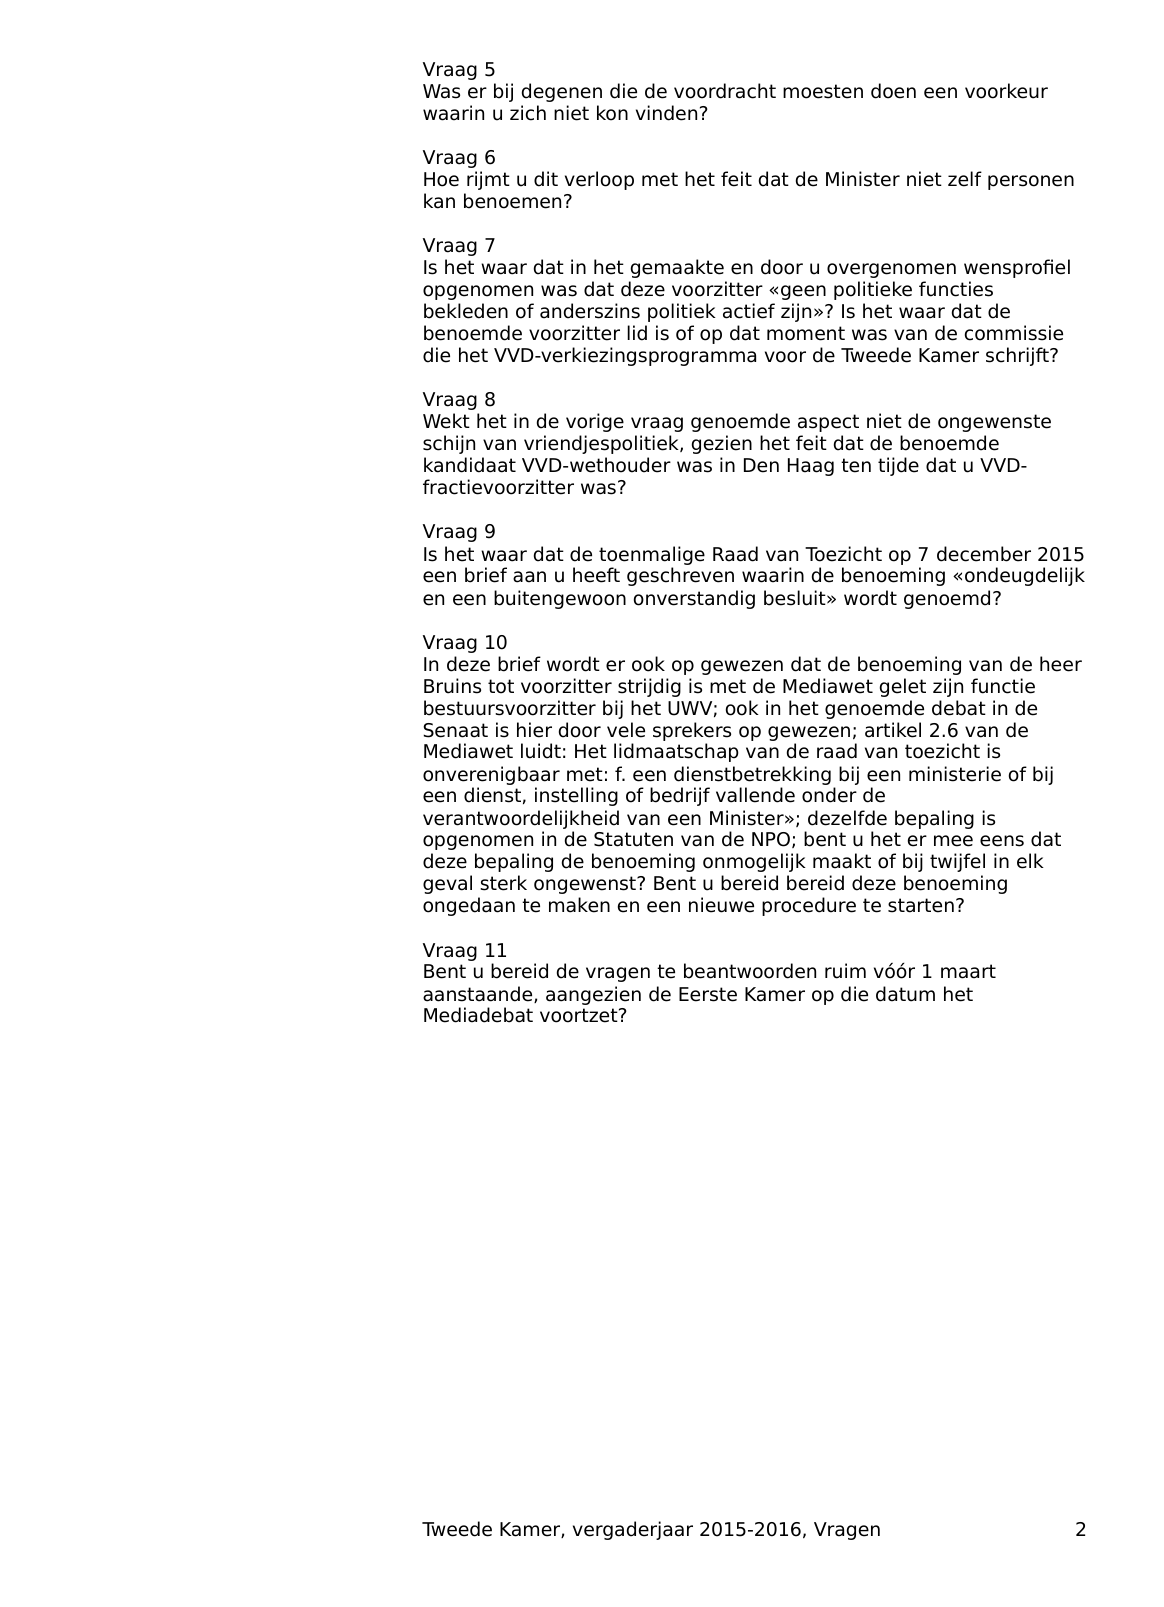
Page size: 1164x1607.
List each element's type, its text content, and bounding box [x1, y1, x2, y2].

text Vraag 10 [422, 632, 1087, 653]
text Hoe rijmt u dit verloop met het feit dat de Minister niet zelf personen kan benoemen? [422, 169, 1087, 213]
text Vraag 6 [422, 147, 1087, 169]
text Vraag 8 [422, 389, 1087, 411]
text Vraag 9 [422, 521, 1087, 543]
text Vraag 7 [422, 235, 1087, 257]
text In deze brief wordt er ook op gewezen dat de benoeming van de heer Bruins tot voorzitter strijdig is met de Mediawet gelet zijn functie bestuursvoorzitter bij het UWV; ook in het genoemde debat in de Senaat is hier door vele sprekers op gewezen; artikel 2.6 van de Mediawet luidt: Het lidmaatschap van de raad van toezicht is onverenigbaar met: f. een dienstbetrekking bij een ministerie of bij een dienst, instelling of bedrijf vallende onder de verantwoordelijkheid van een Minister»; dezelfde bepaling is opgenomen in de Statuten van de NPO; bent u het er mee eens dat deze bepaling de benoeming onmogelijk maakt of bij twijfel in elk geval sterk ongewenst? Bent u bereid bereid deze benoeming ongedaan te maken en een nieuwe procedure te starten? [422, 653, 1087, 917]
text Wekt het in de vorige vraag genoemde aspect niet de ongewenste schijn van vriendjespolitiek, gezien het feit dat de benoemde kandidaat VVD-wethouder was in Den Haag ten tijde dat u VVD-fractievoorzitter was? [422, 411, 1087, 499]
text Is het waar dat de toenmalige Raad van Toezicht op 7 december 2015 een brief aan u heeft geschreven waarin de benoeming «ondeugdelijk en een buitengewoon onverstandig besluit» wordt genoemd? [422, 543, 1087, 609]
text Was er bij degenen die de voordracht moesten doen een voorkeur waarin u zich niet kon vinden? [422, 81, 1087, 125]
text Bent u bereid de vragen te beantwoorden ruim vóór 1 maart aanstaande, aangezien de Eerste Kamer op die datum het Mediadebat voortzet? [422, 961, 1087, 1027]
text Is het waar dat in het gemaakte en door u overgenomen wensprofiel opgenomen was dat deze voorzitter «geen politieke functies bekleden of anderszins politiek actief zijn»? Is het waar dat de benoemde voorzitter lid is of op dat moment was van de commissie die het VVD-verkiezingsprogramma voor de Tweede Kamer schrijft? [422, 257, 1087, 367]
text Vraag 11 [422, 939, 1087, 961]
text Vraag 5 [422, 59, 1087, 81]
